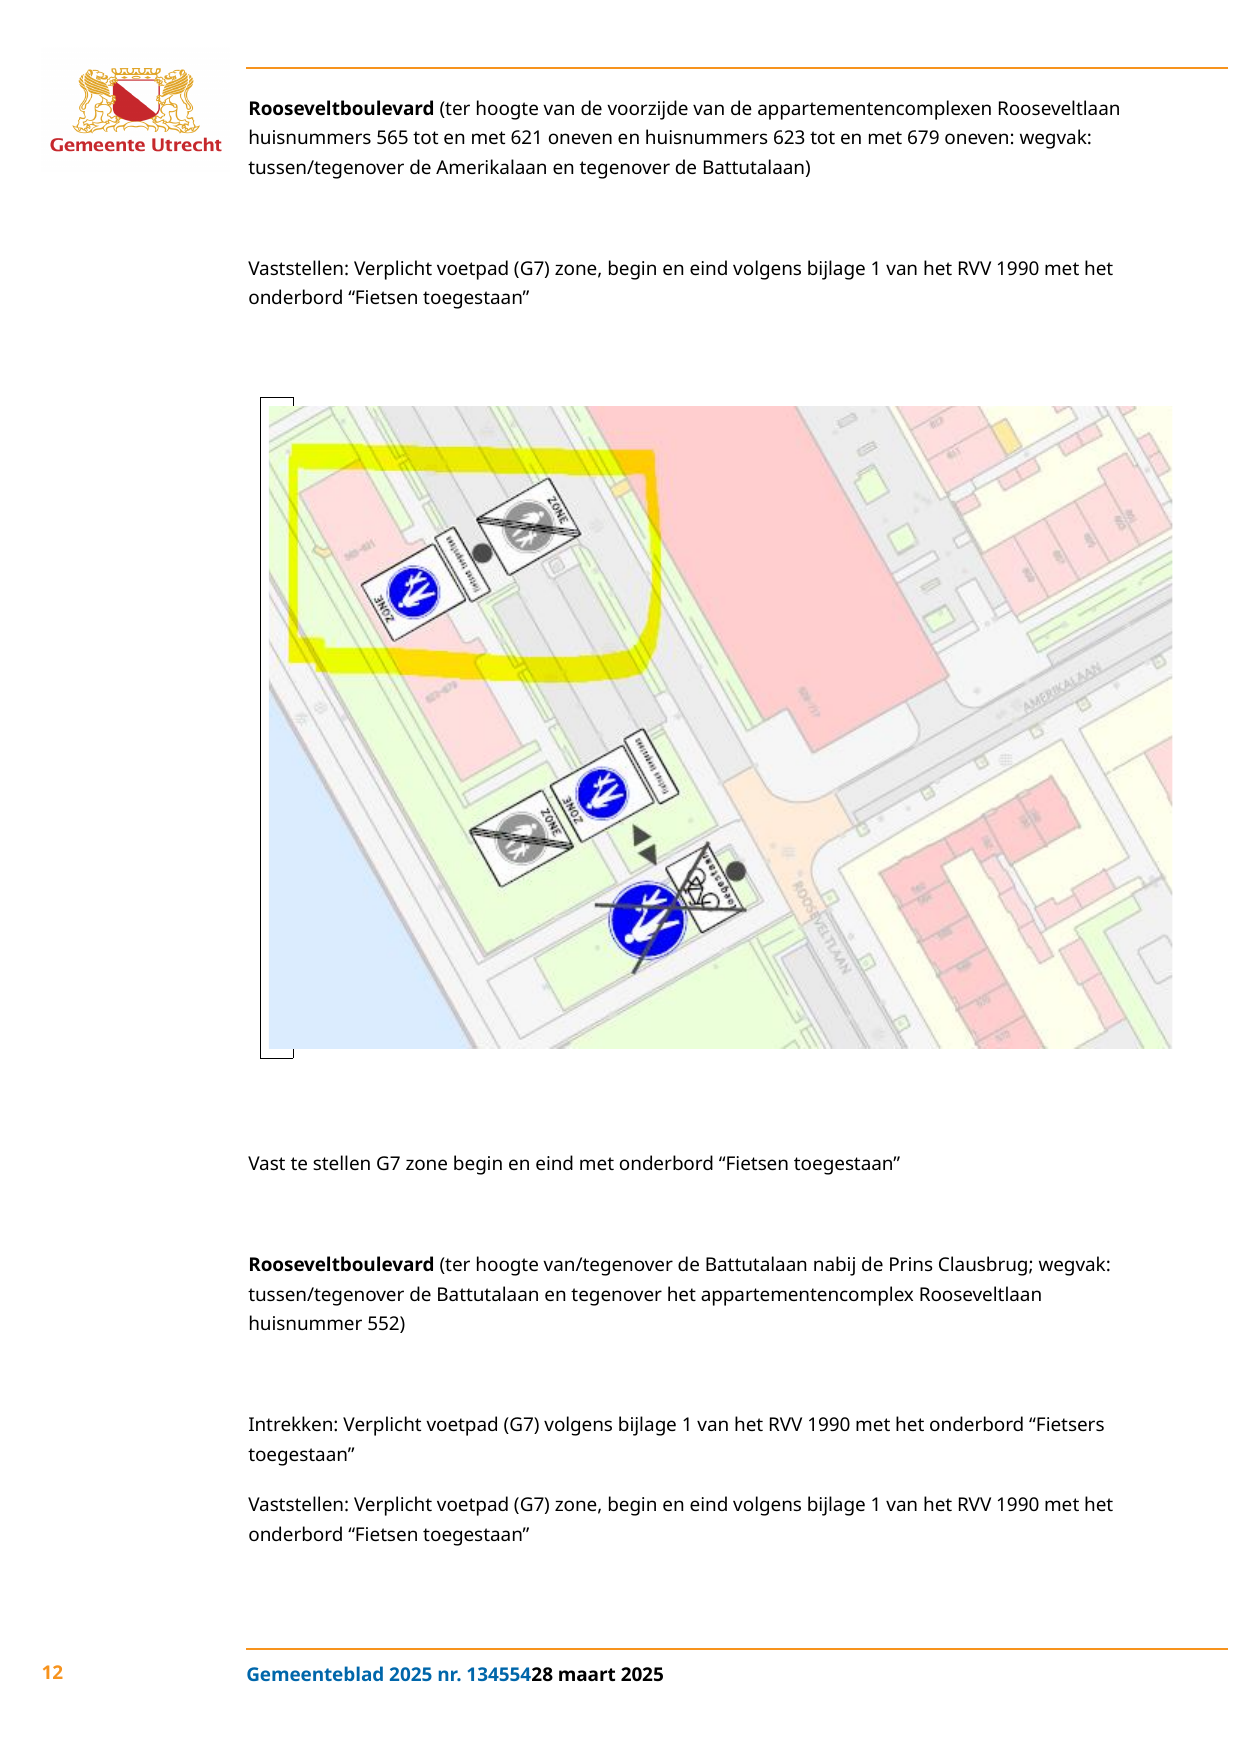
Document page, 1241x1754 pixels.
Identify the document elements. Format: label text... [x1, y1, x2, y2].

picture [268, 406, 1173, 1049]
picture [41, 47, 231, 172]
text Rooseveltboulevard (ter hoogte van/tegenover de Battutalaan nabij de Prins Clausbrug; wegvak: tussen/tegenover de Battutalaan en tegenover het appartementencomplex Rooseveltlaan huisnummer 552) [248, 1251, 1152, 1336]
text Rooseveltboulevard (ter hoogte van de voorzijde van de appartementencomplexen Rooseveltlaan huisnummers 565 tot en met 621 oneven en huisnummers 623 tot en met 679 oneven: wegvak: tussen/tegenover de Amerikalaan en tegenover de Battutalaan) [248, 95, 1152, 180]
text Vast te stellen G7 zone begin en eind met onderbord “Fietsen toegestaan” [248, 1150, 1152, 1176]
text Vaststellen: Verplicht voetpad (G7) zone, begin en eind volgens bijlage 1 van het RVV 1990 met het onderbord “Fietsen toegestaan” [248, 255, 1152, 310]
text Intrekken: Verplicht voetpad (G7) volgens bijlage 1 van het RVV 1990 met het onderbord “Fietsers toegestaan” [248, 1411, 1152, 1466]
text Vaststellen: Verplicht voetpad (G7) zone, begin en eind volgens bijlage 1 van het RVV 1990 met het onderbord “Fietsen toegestaan” [248, 1491, 1152, 1546]
